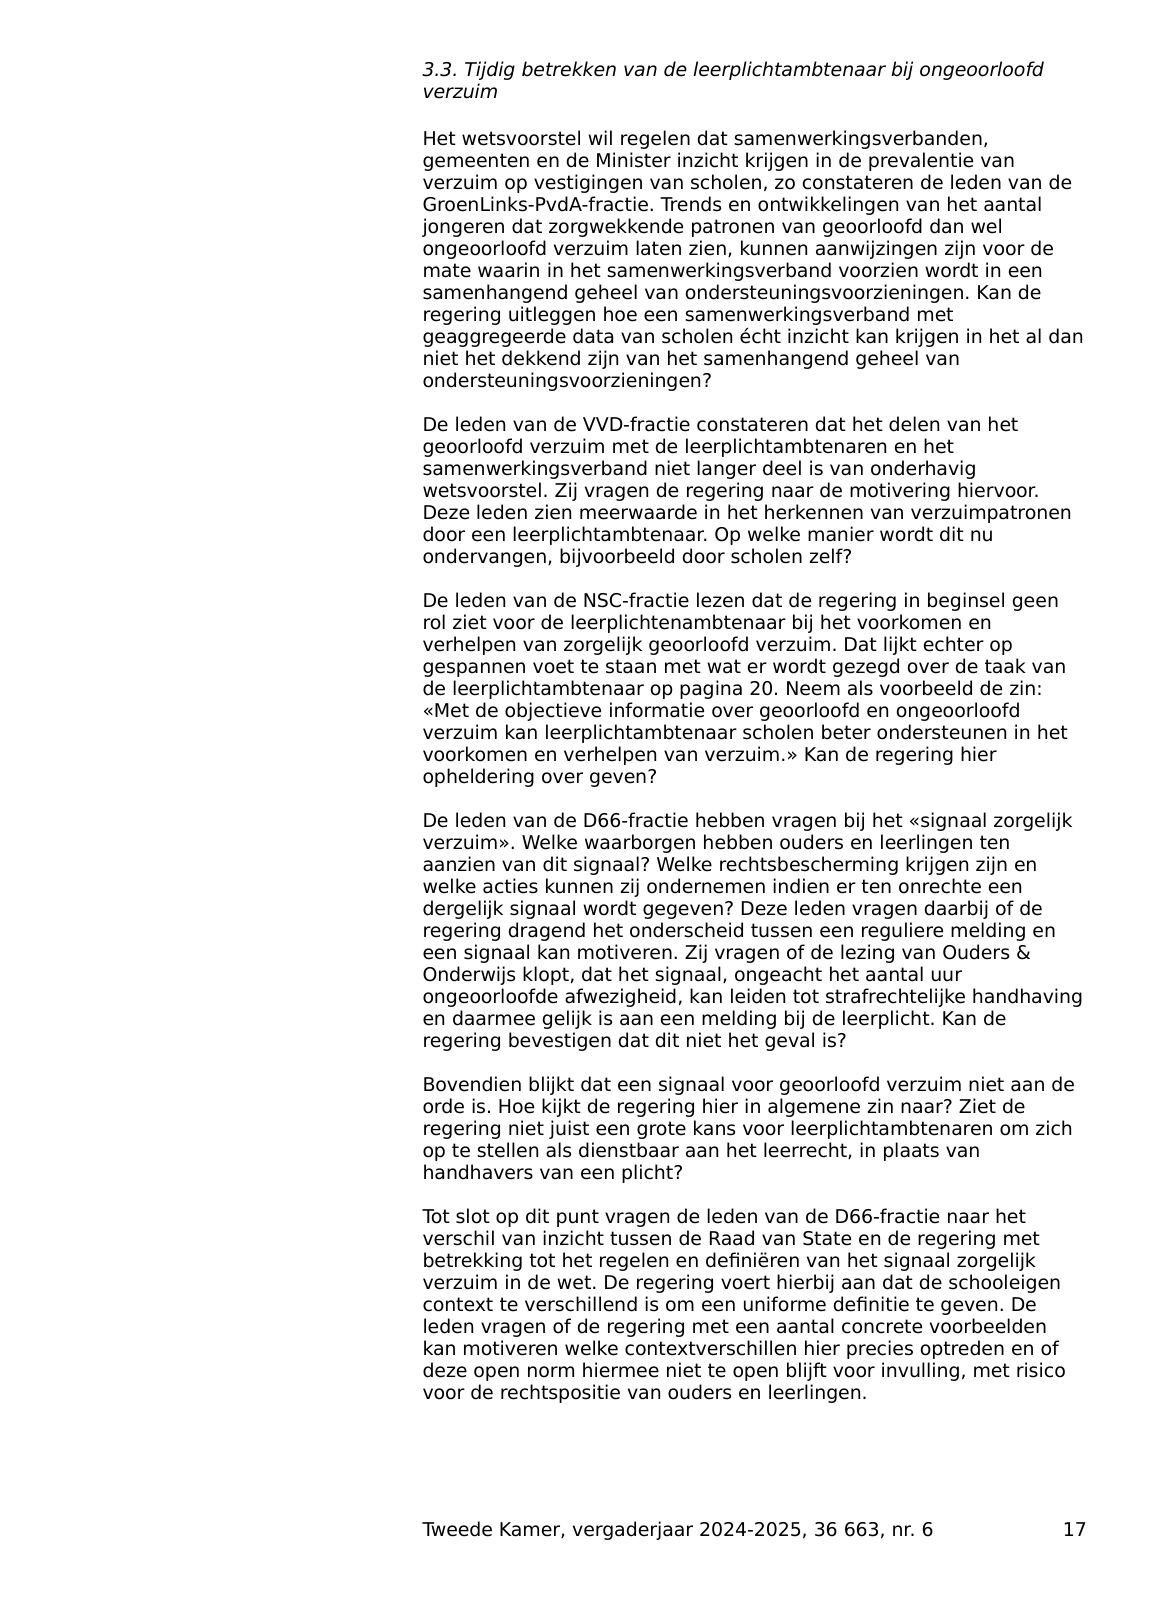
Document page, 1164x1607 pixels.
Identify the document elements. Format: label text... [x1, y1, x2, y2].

text De leden van de NSC-fractie lezen dat de regering in beginsel geen rol ziet voor de leerplichtenambtenaar bij het voorkomen en verhelpen van zorgelijk geoorloofd verzuim. Dat lijkt echter op gespannen voet te staan met wat er wordt gezegd over de taak van de leerplichtambtenaar op pagina 20. Neem als voorbeeld de zin: «Met de objectieve informatie over geoorloofd en ongeoorloofd verzuim kan leerplichtambtenaar scholen beter ondersteunen in het voorkomen en verhelpen van verzuim.» Kan de regering hier opheldering over geven? [422, 590, 1087, 788]
subtitle 3.3. Tijdig betrekken van de leerplichtambtenaar bij ongeoorloofd verzuim [422, 59, 1087, 103]
text De leden van de D66-fractie hebben vragen bij het «signaal zorgelijk verzuim». Welke waarborgen hebben ouders en leerlingen ten aanzien van dit signaal? Welke rechtsbescherming krijgen zijn en welke acties kunnen zij ondernemen indien er ten onrechte een dergelijk signaal wordt gegeven? Deze leden vragen daarbij of de regering dragend het onderscheid tussen een reguliere melding en een signaal kan motiveren. Zij vragen of de lezing van Ouders & Onderwijs klopt, dat het signaal, ongeacht het aantal uur ongeoorloofde afwezigheid, kan leiden tot strafrechtelijke handhaving en daarmee gelijk is aan een melding bij de leerplicht. Kan de regering bevestigen dat dit niet het geval is? [422, 810, 1087, 1052]
text Tot slot op dit punt vragen de leden van de D66-fractie naar het verschil van inzicht tussen de Raad van State en de regering met betrekking tot het regelen en definiëren van het signaal zorgelijk verzuim in de wet. De regering voert hierbij aan dat de schooleigen context te verschillend is om een uniforme definitie te geven. De leden vragen of de regering met een aantal concrete voorbeelden kan motiveren welke contextverschillen hier precies optreden en of deze open norm hiermee niet te open blijft voor invulling, met risico voor de rechtspositie van ouders en leerlingen. [422, 1206, 1087, 1404]
text Bovendien blijkt dat een signaal voor geoorloofd verzuim niet aan de orde is. Hoe kijkt de regering hier in algemene zin naar? Ziet de regering niet juist een grote kans voor leerplichtambtenaren om zich op te stellen als dienstbaar aan het leerrecht, in plaats van handhavers van een plicht? [422, 1074, 1087, 1184]
text De leden van de VVD-fractie constateren dat het delen van het geoorloofd verzuim met de leerplichtambtenaren en het samenwerkingsverband niet langer deel is van onderhavig wetsvoorstel. Zij vragen de regering naar de motivering hiervoor. Deze leden zien meerwaarde in het herkennen van verzuimpatronen door een leerplichtambtenaar. Op welke manier wordt dit nu ondervangen, bijvoorbeeld door scholen zelf? [422, 414, 1087, 568]
text Het wetsvoorstel wil regelen dat samenwerkingsverbanden, gemeenten en de Minister inzicht krijgen in de prevalentie van verzuim op vestigingen van scholen, zo constateren de leden van de GroenLinks-PvdA-fractie. Trends en ontwikkelingen van het aantal jongeren dat zorgwekkende patronen van geoorloofd dan wel ongeoorloofd verzuim laten zien, kunnen aanwijzingen zijn voor de mate waarin in het samenwerkingsverband voorzien wordt in een samenhangend geheel van ondersteuningsvoorzieningen. Kan de regering uitleggen hoe een samenwerkingsverband met geaggregeerde data van scholen écht inzicht kan krijgen in het al dan niet het dekkend zijn van het samenhangend geheel van ondersteuningsvoorzieningen? [422, 128, 1087, 392]
